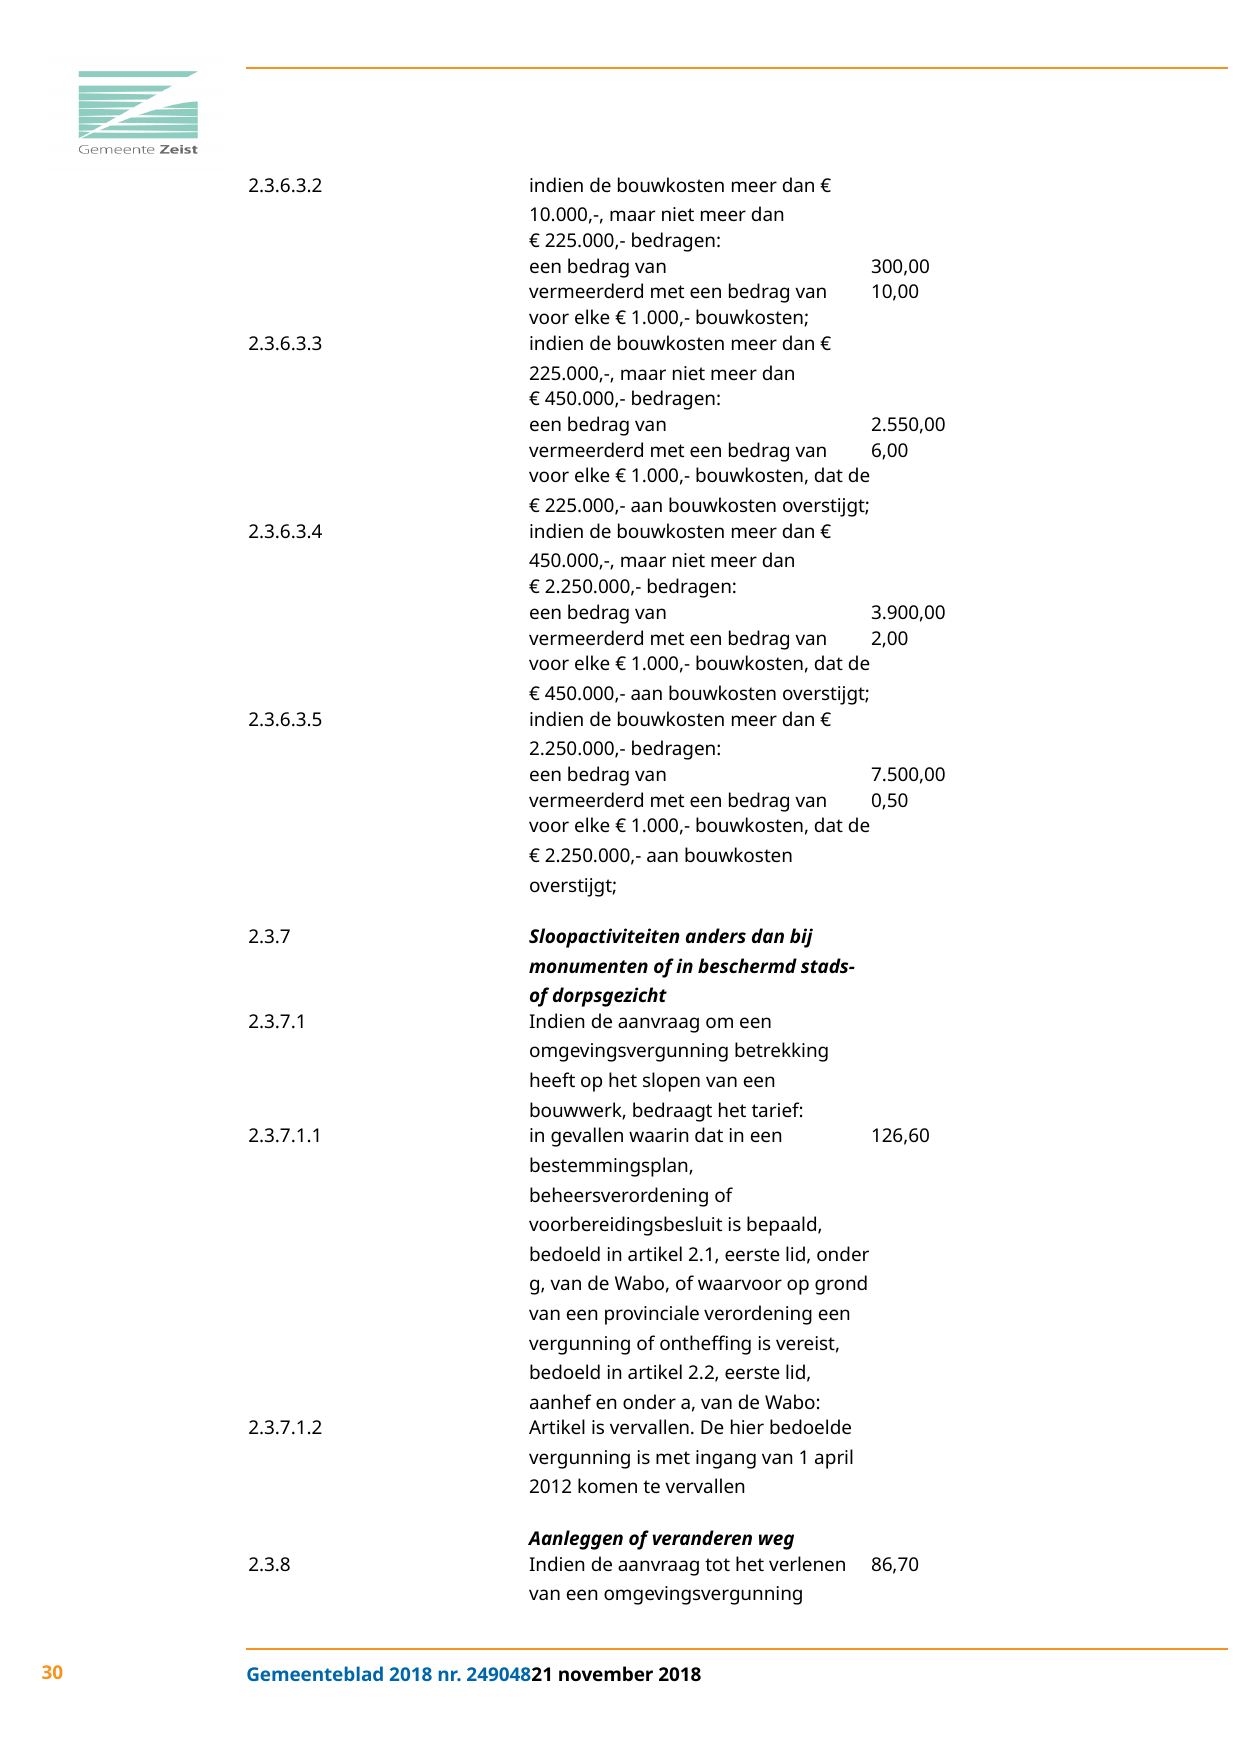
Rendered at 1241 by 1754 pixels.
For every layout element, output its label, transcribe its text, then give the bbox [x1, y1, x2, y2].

table_cell [871, 573, 1152, 599]
table_cell [248, 813, 529, 897]
table_cell 6,00 [871, 437, 1152, 463]
table_cell [871, 813, 1152, 897]
table_cell 2.3.7.1.1 [248, 1123, 529, 1414]
table_cell 2.3.8 [248, 1551, 529, 1606]
table_cell [871, 1500, 1152, 1525]
table_cell vermeerderd met een bedrag van [529, 437, 871, 463]
table_cell [248, 253, 529, 279]
table_cell 2.3.6.3.4 [248, 518, 529, 573]
table_cell [248, 1500, 529, 1525]
table_cell [248, 898, 529, 923]
table_cell 126,60 [871, 1123, 1152, 1414]
table_cell [871, 172, 1152, 227]
table_cell 2.3.6.3.3 [248, 330, 529, 386]
table_cell [248, 787, 529, 813]
table_cell een bedrag van [529, 411, 871, 437]
table_cell [529, 121, 871, 146]
table_cell Aanleggen of veranderen weg [529, 1525, 871, 1551]
table_cell voor elke € 1.000,- bouwkosten, dat de € 450.000,- aan bouwkosten overstijgt; [529, 651, 871, 706]
table_cell [871, 651, 1152, 706]
table_cell [871, 518, 1152, 573]
table_cell € 225.000,- bedragen: [529, 227, 871, 253]
table_cell Indien de aanvraag om een omgevingsvergunning betrekking heeft op het slopen van een bouwwerk, bedraagt het tarief: [529, 1008, 871, 1123]
table_cell 2.550,00 [871, 411, 1152, 437]
table_cell [871, 923, 1152, 1008]
table_cell 10,00 [871, 279, 1152, 304]
table_cell [248, 651, 529, 706]
table_cell Artikel is vervallen. De hier bedoelde vergunning is met ingang van 1 april 2012 komen te vervallen [529, 1415, 871, 1499]
table_cell [248, 463, 529, 518]
table_cell [248, 1525, 529, 1551]
table_cell [248, 121, 529, 146]
table_cell [248, 146, 529, 172]
table_cell [248, 625, 529, 651]
table_cell 7.500,00 [871, 761, 1152, 787]
table_cell [248, 227, 529, 253]
table_cell Indien de aanvraag tot het verlenen van een omgevingsvergunning [529, 1551, 871, 1606]
table_cell [248, 95, 529, 121]
table_cell [871, 330, 1152, 386]
table_cell 300,00 [871, 253, 1152, 279]
table_cell [248, 599, 529, 625]
table_cell [248, 573, 529, 599]
table_cell € 2.250.000,- bedragen: [529, 573, 871, 599]
table_cell [871, 463, 1152, 518]
table_cell 86,70 [871, 1551, 1152, 1606]
table_cell 2.3.6.3.5 [248, 706, 529, 761]
table_cell 2.3.7.1.2 [248, 1415, 529, 1499]
picture [41, 47, 231, 172]
table_cell Sloopactiviteiten anders dan bij monumenten of in beschermd stads- of dorpsgezicht [529, 923, 871, 1008]
table_cell voor elke € 1.000,- bouwkosten, dat de € 2.250.000,- aan bouwkosten overstijgt; [529, 813, 871, 897]
table_cell [248, 411, 529, 437]
table_cell vermeerderd met een bedrag van [529, 279, 871, 304]
table_cell in gevallen waarin dat in een bestemmingsplan, beheersverordening of voorbereidingsbesluit is bepaald, bedoeld in artikel 2.1, eerste lid, onder g, van de Wabo, of waarvoor op grond van een provinciale verordening een vergunning of ontheffing is vereist, bedoeld in artikel 2.2, eerste lid, aanhef en onder a, van de Wabo: [529, 1123, 871, 1414]
table_cell [871, 1525, 1152, 1551]
table_cell 2.3.6.3.2 [248, 172, 529, 227]
table_cell [248, 279, 529, 304]
table_cell [248, 761, 529, 787]
table_cell een bedrag van [529, 599, 871, 625]
table_cell [871, 121, 1152, 146]
table_cell 0,50 [871, 787, 1152, 813]
table_cell [529, 146, 871, 172]
table_cell een bedrag van [529, 761, 871, 787]
table_cell [871, 386, 1152, 411]
table_cell € 450.000,- bedragen: [529, 386, 871, 411]
table_cell [248, 437, 529, 463]
table_cell [871, 1008, 1152, 1123]
table_cell voor elke € 1.000,- bouwkosten; [529, 305, 871, 330]
table_cell [248, 305, 529, 330]
table_cell [871, 898, 1152, 923]
table_cell [871, 95, 1152, 121]
table_cell [529, 95, 871, 121]
table_cell indien de bouwkosten meer dan € 2.250.000,- bedragen: [529, 706, 871, 761]
table_cell [871, 305, 1152, 330]
table_cell [871, 227, 1152, 253]
table_cell indien de bouwkosten meer dan € 10.000,-, maar niet meer dan [529, 172, 871, 227]
table_cell vermeerderd met een bedrag van [529, 787, 871, 813]
table_cell indien de bouwkosten meer dan € 450.000,-, maar niet meer dan [529, 518, 871, 573]
table_cell 2,00 [871, 625, 1152, 651]
table_cell een bedrag van [529, 253, 871, 279]
table_cell [871, 146, 1152, 172]
table_cell [871, 1415, 1152, 1499]
table_cell indien de bouwkosten meer dan € 225.000,-, maar niet meer dan [529, 330, 871, 386]
table_cell 2.3.7 [248, 923, 529, 1008]
table_cell [529, 898, 871, 923]
table_cell 3.900,00 [871, 599, 1152, 625]
table_cell 2.3.7.1 [248, 1008, 529, 1123]
table_cell voor elke € 1.000,- bouwkosten, dat de € 225.000,- aan bouwkosten overstijgt; [529, 463, 871, 518]
table_cell [248, 386, 529, 411]
table_cell [529, 1500, 871, 1525]
table_cell [871, 706, 1152, 761]
table_cell vermeerderd met een bedrag van [529, 625, 871, 651]
